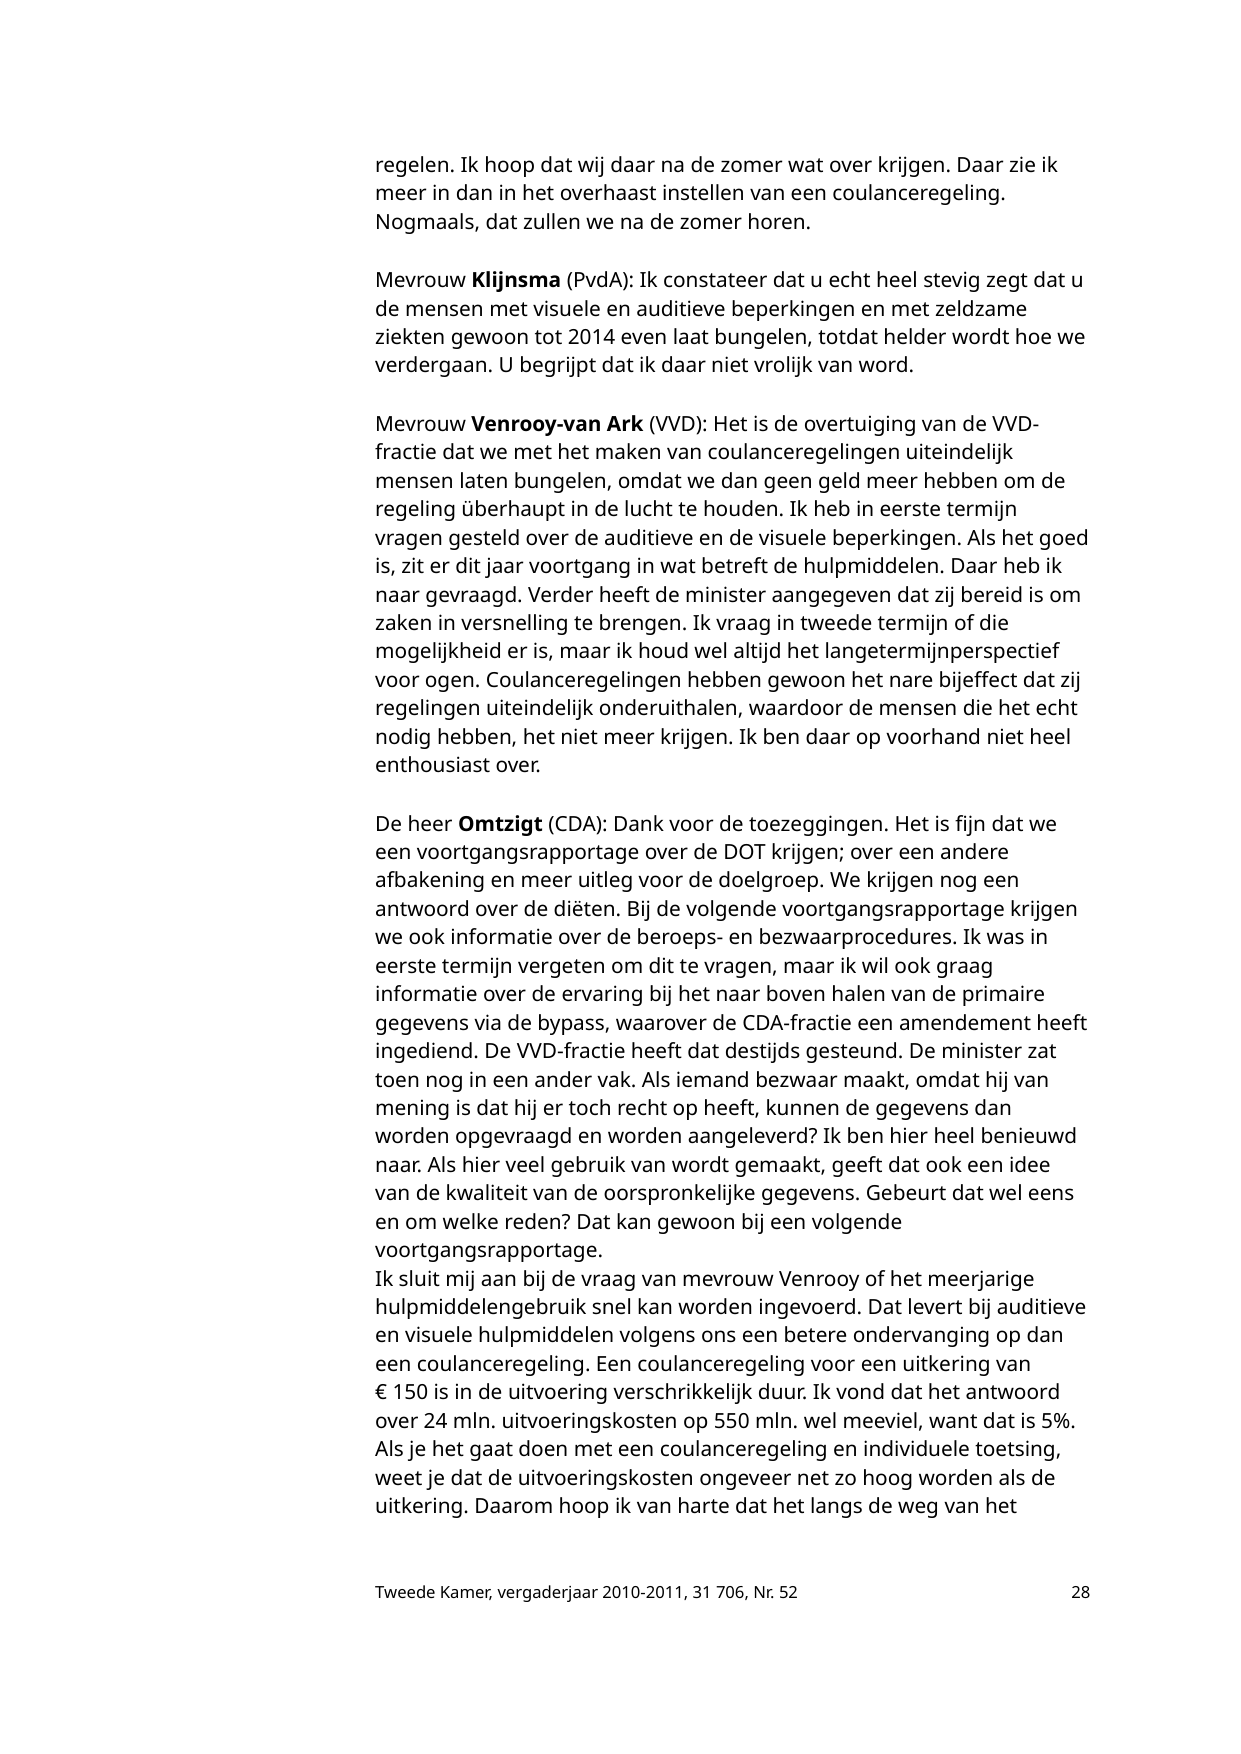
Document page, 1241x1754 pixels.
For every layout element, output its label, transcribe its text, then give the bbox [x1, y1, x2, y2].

text Mevrouw Venrooy-van Ark (VVD): Het is de overtuiging van de VVD-fractie dat we met het maken van coulanceregelingen uiteindelijk mensen laten bungelen, omdat we dan geen geld meer hebben om de regeling überhaupt in de lucht te houden. Ik heb in eerste termijn vragen gesteld over de auditieve en de visuele beperkingen. Als het goed is, zit er dit jaar voortgang in wat betreft de hulpmiddelen. Daar heb ik naar gevraagd. Verder heeft de minister aangegeven dat zij bereid is om zaken in versnelling te brengen. Ik vraag in tweede termijn of die mogelijkheid er is, maar ik houd wel altijd het langetermijnperspectief voor ogen. Coulanceregelingen hebben gewoon het nare bijeffect dat zij regelingen uiteindelijk onderuithalen, waardoor de mensen die het echt nodig hebben, het niet meer krijgen. Ik ben daar op voorhand niet heel enthousiast over. [375, 409, 1090, 779]
text Mevrouw Klijnsma (PvdA): Ik constateer dat u echt heel stevig zegt dat u de mensen met visuele en auditieve beperkingen en met zeldzame ziekten gewoon tot 2014 even laat bungelen, totdat helder wordt hoe we verdergaan. U begrijpt dat ik daar niet vrolijk van word. [375, 265, 1090, 379]
text Ik sluit mij aan bij de vraag van mevrouw Venrooy of het meerjarige hulpmiddelengebruik snel kan worden ingevoerd. Dat levert bij auditieve en visuele hulpmiddelen volgens ons een betere ondervanging op dan een coulanceregeling. Een coulanceregeling voor een uitkering van € 150 is in de uitvoering verschrikkelijk duur. Ik vond dat het antwoord over 24 mln. uitvoeringskosten op 550 mln. wel meeviel, want dat is 5%. Als je het gaat doen met een coulanceregeling en individuele toetsing, weet je dat de uitvoeringskosten ongeveer net zo hoog worden als de uitkering. Daarom hoop ik van harte dat het langs de weg van het [375, 1264, 1090, 1520]
text De heer Omtzigt (CDA): Dank voor de toezeggingen. Het is fijn dat we een voortgangsrapportage over de DOT krijgen; over een andere afbakening en meer uitleg voor de doelgroep. We krijgen nog een antwoord over de diëten. Bij de volgende voortgangsrapportage krijgen we ook informatie over de beroeps- en bezwaarprocedures. Ik was in eerste termijn vergeten om dit te vragen, maar ik wil ook graag informatie over de ervaring bij het naar boven halen van de primaire gegevens via de bypass, waarover de CDA-fractie een amendement heeft ingediend. De VVD-fractie heeft dat destijds gesteund. De minister zat toen nog in een ander vak. Als iemand bezwaar maakt, omdat hij van mening is dat hij er toch recht op heeft, kunnen de gegevens dan worden opgevraagd en worden aangeleverd? Ik ben hier heel benieuwd naar. Als hier veel gebruik van wordt gemaakt, geeft dat ook een idee van de kwaliteit van de oorspronkelijke gegevens. Gebeurt dat wel eens en om welke reden? Dat kan gewoon bij een volgende voortgangsrapportage. [375, 809, 1090, 1264]
text regelen. Ik hoop dat wij daar na de zomer wat over krijgen. Daar zie ik meer in dan in het overhaast instellen van een coulanceregeling. Nogmaals, dat zullen we na de zomer horen. [375, 150, 1090, 235]
